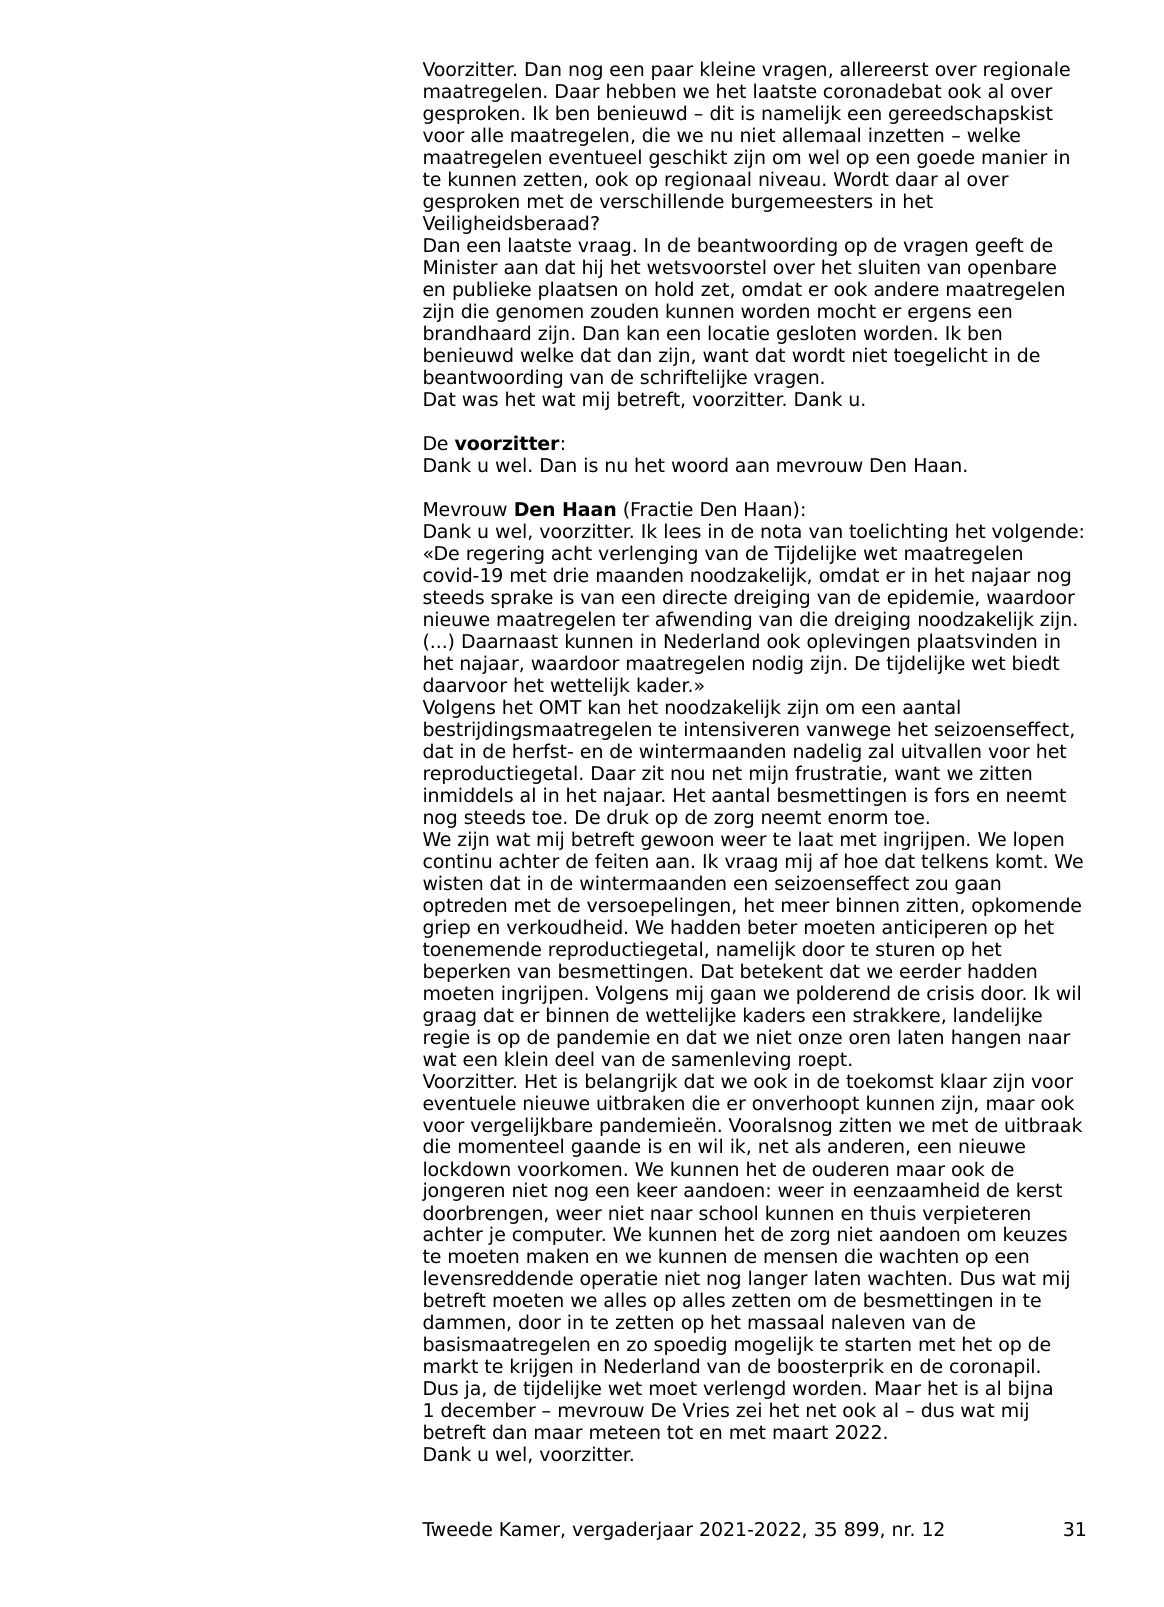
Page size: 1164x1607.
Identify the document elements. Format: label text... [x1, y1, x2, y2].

text Dank u wel, voorzitter. Ik lees in de nota van toelichting het volgende: «De regering acht verlenging van de Tijdelijke wet maatregelen covid-19 met drie maanden noodzakelijk, omdat er in het najaar nog steeds sprake is van een directe dreiging van de epidemie, waardoor nieuwe maatregelen ter afwending van die dreiging noodzakelijk zijn. (...) Daarnaast kunnen in Nederland ook oplevingen plaatsvinden in het najaar, waardoor maatregelen nodig zijn. De tijdelijke wet biedt daarvoor het wettelijk kader.» [422, 521, 1087, 697]
text Dank u wel, voorzitter. [422, 1444, 1087, 1466]
text Dus ja, de tijdelijke wet moet verlengd worden. Maar het is al bijna 1 december – mevrouw De Vries zei het net ook al – dus wat mij betreft dan maar meteen tot en met maart 2022. [422, 1378, 1087, 1444]
text Voorzitter. Het is belangrijk dat we ook in de toekomst klaar zijn voor eventuele nieuwe uitbraken die er onverhoopt kunnen zijn, maar ook voor vergelijkbare pandemieën. Vooralsnog zitten we met de uitbraak die momenteel gaande is en wil ik, net als anderen, een nieuwe lockdown voorkomen. We kunnen het de ouderen maar ook de jongeren niet nog een keer aandoen: weer in eenzaamheid de kerst doorbrengen, weer niet naar school kunnen en thuis verpieteren achter je computer. We kunnen het de zorg niet aandoen om keuzes te moeten maken en we kunnen de mensen die wachten op een levensreddende operatie niet nog langer laten wachten. Dus wat mij betreft moeten we alles op alles zetten om de besmettingen in te dammen, door in te zetten op het massaal naleven van de basismaatregelen en zo spoedig mogelijk te starten met het op de markt te krijgen in Nederland van de boosterprik en de coronapil. [422, 1071, 1087, 1378]
text Dan een laatste vraag. In de beantwoording op de vragen geeft de Minister aan dat hij het wetsvoorstel over het sluiten van openbare en publieke plaatsen on hold zet, omdat er ook andere maatregelen zijn die genomen zouden kunnen worden mocht er ergens een brandhaard zijn. Dan kan een locatie gesloten worden. Ik ben benieuwd welke dat dan zijn, want dat wordt niet toegelicht in de beantwoording van de schriftelijke vragen. [422, 235, 1087, 389]
text De voorzitter: [422, 433, 1087, 455]
text Dat was het wat mij betreft, voorzitter. Dank u. [422, 389, 1087, 411]
text Dank u wel. Dan is nu het woord aan mevrouw Den Haan. [422, 455, 1087, 477]
text Volgens het OMT kan het noodzakelijk zijn om een aantal bestrijdingsmaatregelen te intensiveren vanwege het seizoenseffect, dat in de herfst- en de wintermaanden nadelig zal uitvallen voor het reproductiegetal. Daar zit nou net mijn frustratie, want we zitten inmiddels al in het najaar. Het aantal besmettingen is fors en neemt nog steeds toe. De druk op de zorg neemt enorm toe. [422, 697, 1087, 829]
text We zijn wat mij betreft gewoon weer te laat met ingrijpen. We lopen continu achter de feiten aan. Ik vraag mij af hoe dat telkens komt. We wisten dat in de wintermaanden een seizoenseffect zou gaan optreden met de versoepelingen, het meer binnen zitten, opkomende griep en verkoudheid. We hadden beter moeten anticiperen op het toenemende reproductiegetal, namelijk door te sturen op het beperken van besmettingen. Dat betekent dat we eerder hadden moeten ingrijpen. Volgens mij gaan we polderend de crisis door. Ik wil graag dat er binnen de wettelijke kaders een strakkere, landelijke regie is op de pandemie en dat we niet onze oren laten hangen naar wat een klein deel van de samenleving roept. [422, 829, 1087, 1071]
text Mevrouw Den Haan (Fractie Den Haan): [422, 499, 1087, 521]
text Voorzitter. Dan nog een paar kleine vragen, allereerst over regionale maatregelen. Daar hebben we het laatste coronadebat ook al over gesproken. Ik ben benieuwd – dit is namelijk een gereedschapskist voor alle maatregelen, die we nu niet allemaal inzetten – welke maatregelen eventueel geschikt zijn om wel op een goede manier in te kunnen zetten, ook op regionaal niveau. Wordt daar al over gesproken met de verschillende burgemeesters in het Veiligheidsberaad? [422, 59, 1087, 235]
